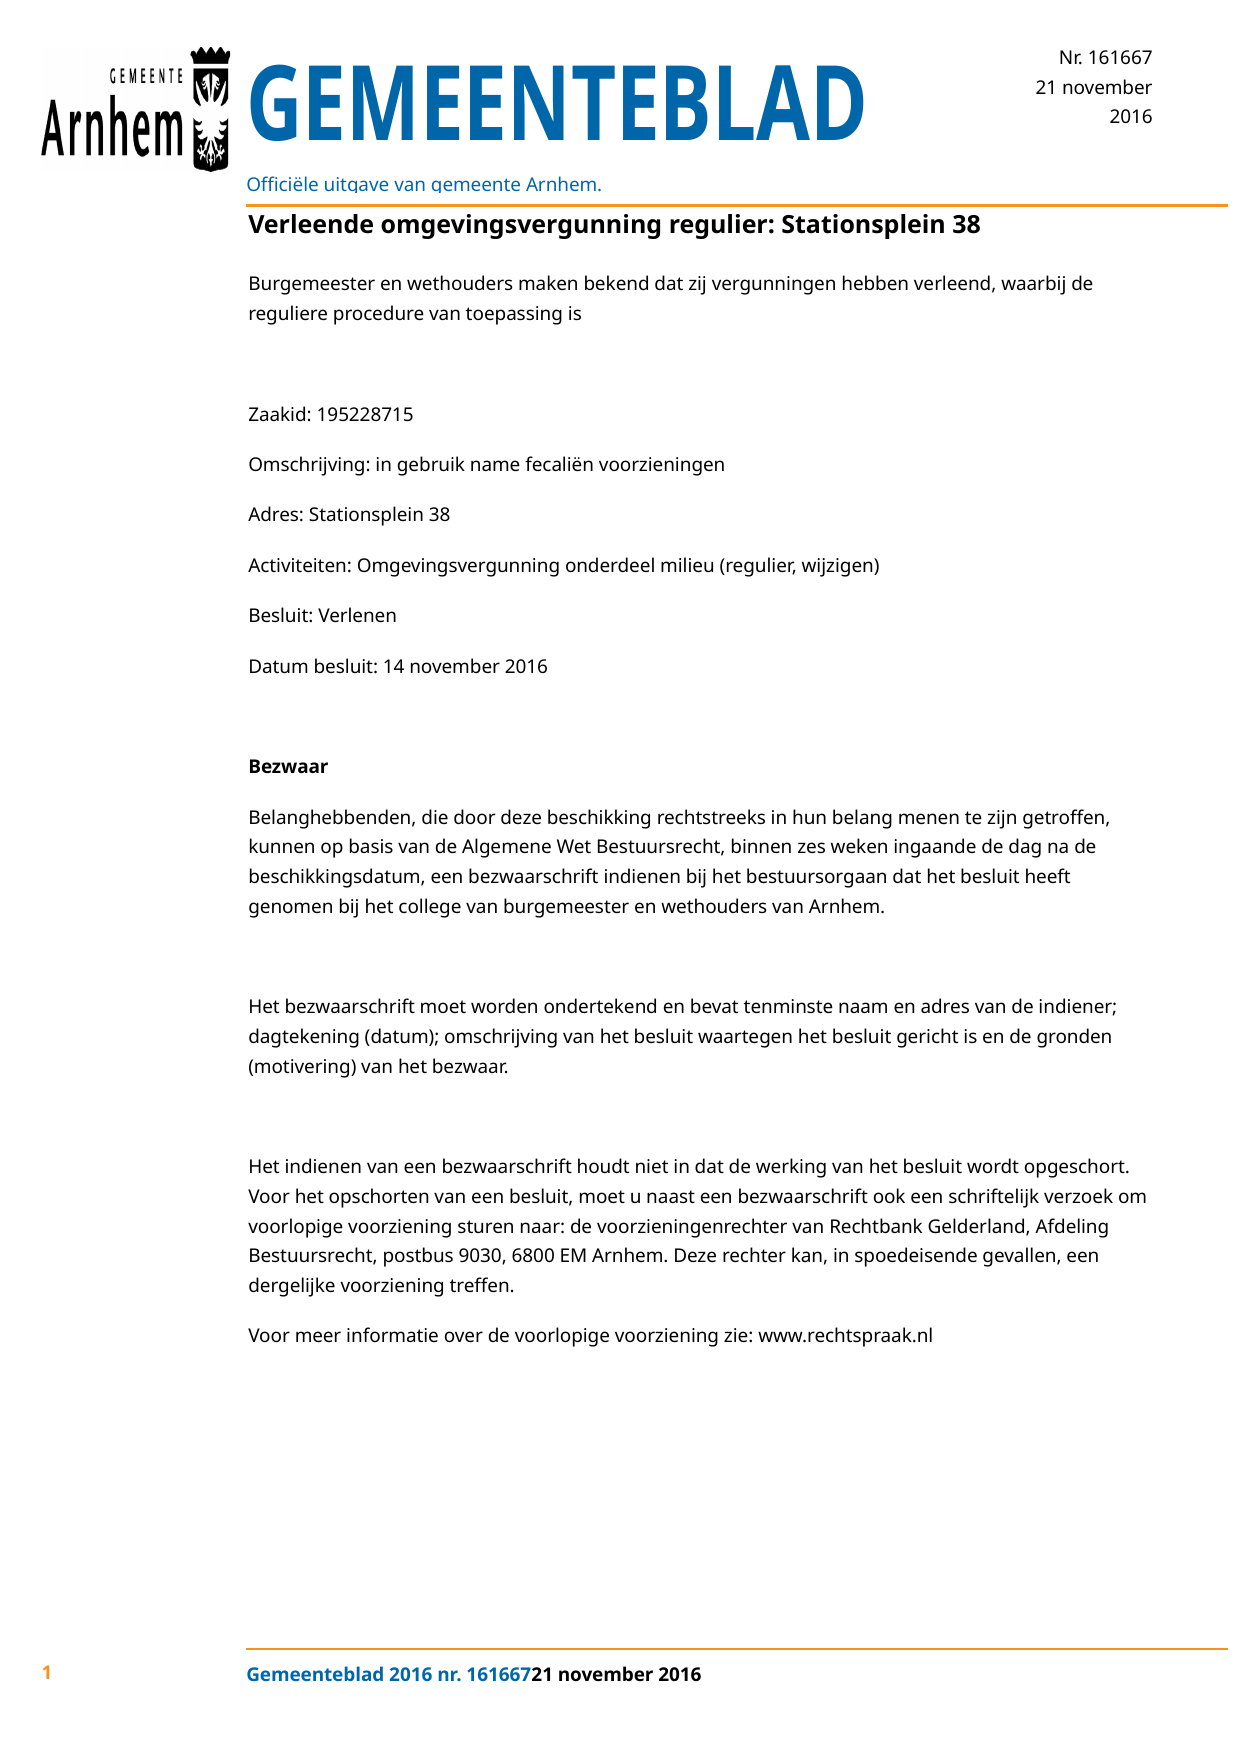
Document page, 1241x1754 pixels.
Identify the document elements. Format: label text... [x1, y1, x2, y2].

picture [41, 47, 231, 172]
text Adres: Stationsplein 38 [248, 502, 1152, 527]
text Datum besluit: 14 november 2016 [248, 653, 1152, 678]
text Belanghebbenden, die door deze beschikking rechtstreeks in hun belang menen te zijn getroffen, kunnen op basis van de Algemene Wet Bestuursrecht, binnen zes weken ingaande de dag na de beschikkingsdatum, een bezwaarschrift indienen bij het bestuursorgaan dat het besluit heeft genomen bij het college van burgemeester en wethouders van Arnhem. [248, 804, 1152, 918]
text Activiteiten: Omgevingsvergunning onderdeel milieu (regulier, wijzigen) [248, 552, 1152, 578]
text Bezwaar [248, 754, 1152, 779]
text Verleende omgevingsvergunning regulier: Stationsplein 38 [248, 207, 1152, 241]
text Burgemeester en wethouders maken bekend dat zij vergunningen hebben verleend, waarbij de reguliere procedure van toepassing is [248, 270, 1152, 326]
text Het bezwaarschrift moet worden ondertekend en bevat tenminste naam en adres van de indiener; dagtekening (datum); omschrijving van het besluit waartegen het besluit gericht is en de gronden (motivering) van het bezwaar. [248, 994, 1152, 1078]
text Omschrijving: in gebruik name fecaliën voorzieningen [248, 451, 1152, 477]
text Zaakid: 195228715 [248, 401, 1152, 426]
text Het indienen van een bezwaarschrift houdt niet in dat de werking van het besluit wordt opgeschort. Voor het opschorten van een besluit, moet u naast een bezwaarschrift ook een schriftelijk verzoek om voorlopige voorziening sturen naar: de voorzieningenrechter van Rechtbank Gelderland, Afdeling Bestuursrecht, postbus 9030, 6800 EM Arnhem. Deze rechter kan, in spoedeisende gevallen, een dergelijke voorziening treffen. [248, 1154, 1152, 1298]
text Besluit: Verlenen [248, 602, 1152, 628]
text Voor meer informatie over de voorlopige voorziening zie: www.rechtspraak.nl [248, 1322, 1152, 1348]
